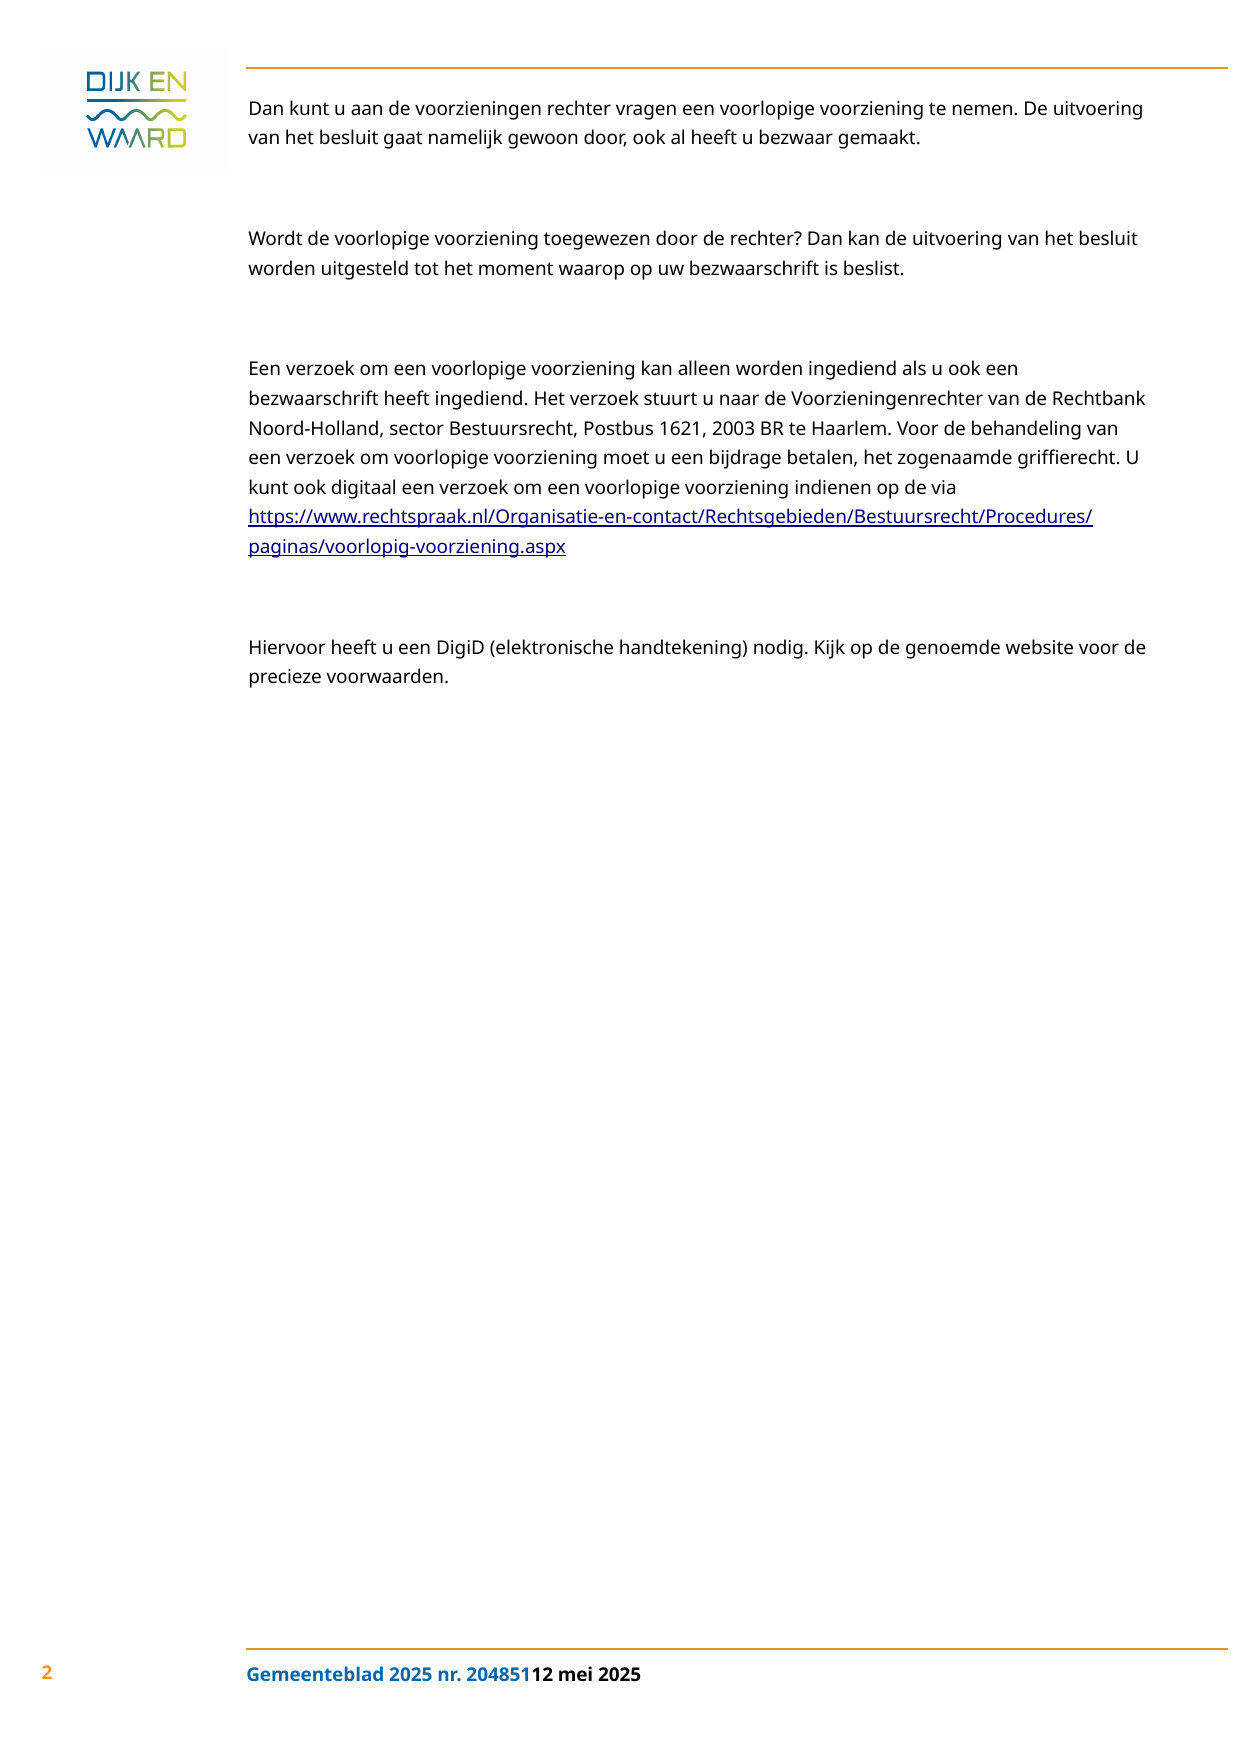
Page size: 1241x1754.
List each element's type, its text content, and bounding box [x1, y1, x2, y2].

text Wordt de voorlopige voorziening toegewezen door de rechter? Dan kan de uitvoering van het besluit worden uitgesteld tot het moment waarop op uw bezwaarschrift is beslist. [248, 225, 1152, 281]
text Hiervoor heeft u een DigiD (elektronische handtekening) nodig. Kijk op de genoemde website voor de precieze voorwaarden. [248, 634, 1152, 689]
text Dan kunt u aan de voorzieningen rechter vragen een voorlopige voorziening te nemen. De uitvoering van het besluit gaat namelijk gewoon door, ook al heeft u bezwaar gemaakt. [248, 95, 1152, 150]
text Een verzoek om een voorlopige voorziening kan alleen worden ingediend als u ook een bezwaarschrift heeft ingediend. Het verzoek stuurt u naar de Voorzieningenrechter van de Rechtbank Noord-Holland, sector Bestuursrecht, Postbus 1621, 2003 BR te Haarlem. Voor de behandeling van een verzoek om voorlopige voorziening moet u een bijdrage betalen, het zogenaamde griffierecht. U kunt ook digitaal een verzoek om een voorlopige voorziening indienen op de via https://www.rechtspraak.nl/Organisatie-en-contact/Rechtsgebieden/Bestuursrecht/Procedures/paginas/voorlopig-voorziening.aspx [248, 356, 1152, 559]
picture [41, 47, 231, 172]
